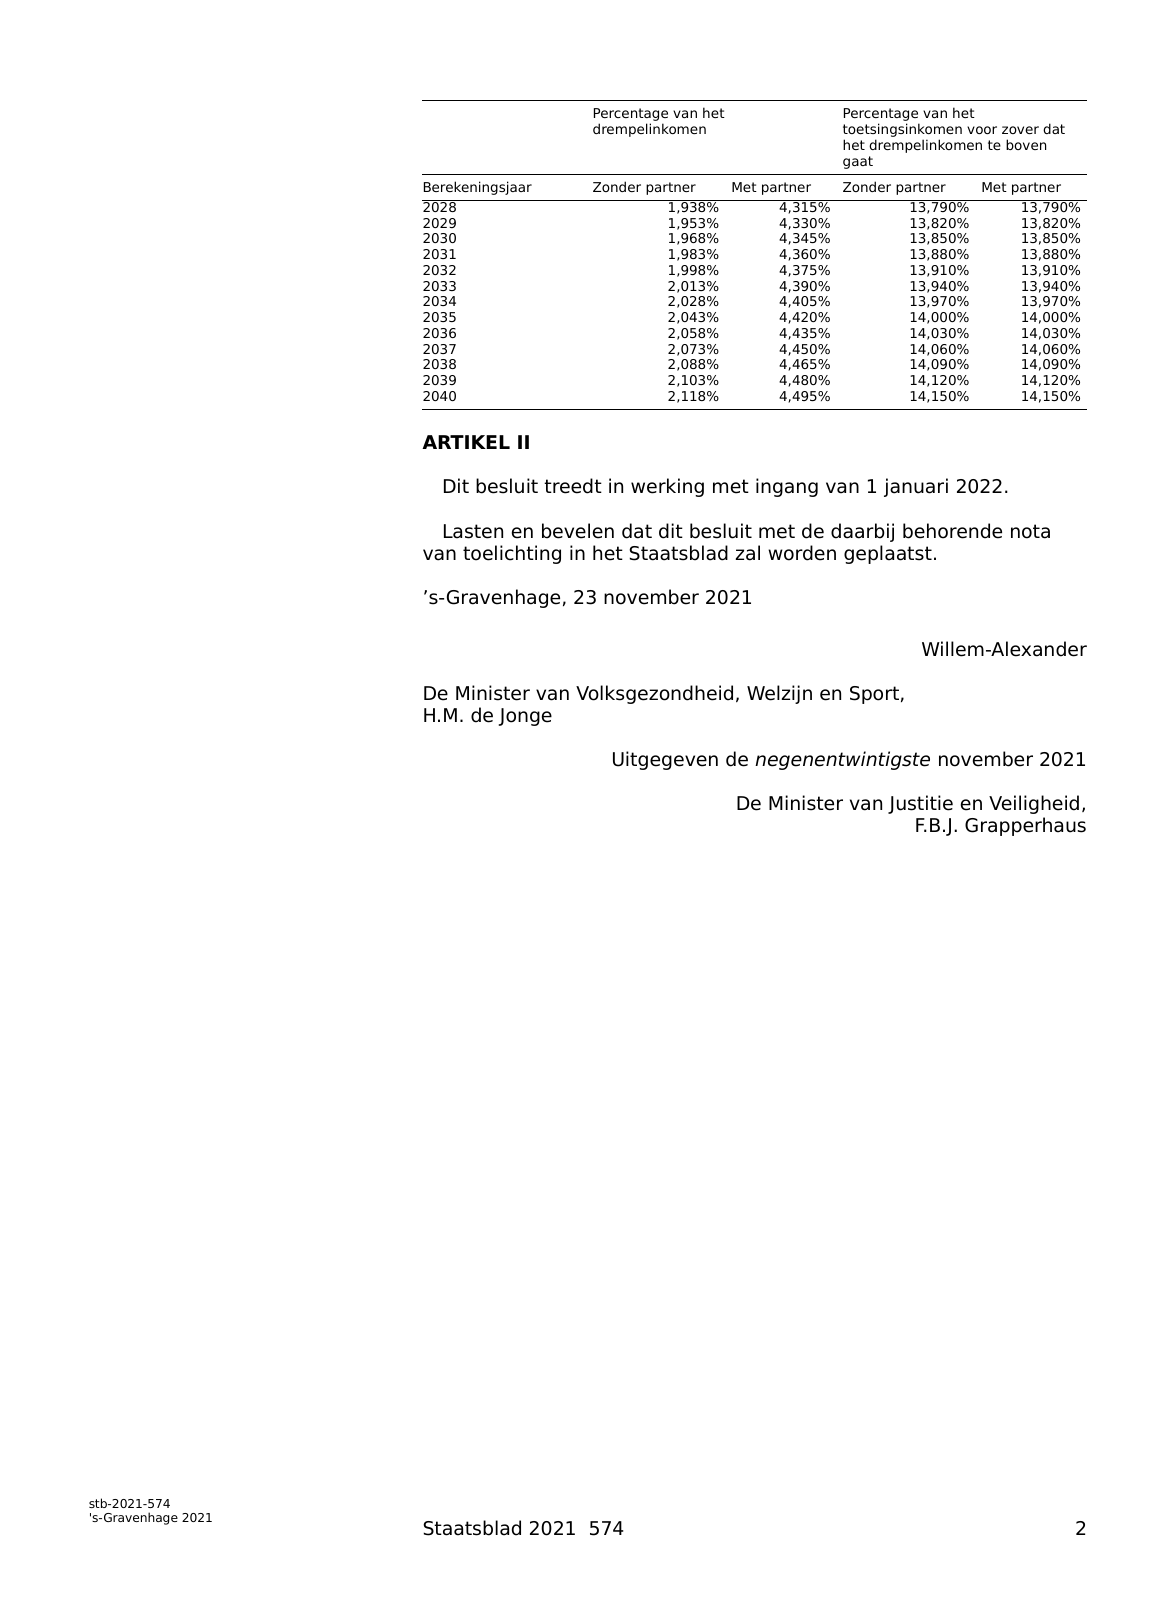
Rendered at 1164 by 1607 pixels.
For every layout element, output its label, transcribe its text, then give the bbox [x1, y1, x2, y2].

table_cell 2030 [422, 231, 586, 247]
table_cell Met partner [725, 175, 836, 200]
table_cell 2039 [422, 373, 586, 389]
text Uitgegeven de negenentwintigste november 2021 [422, 749, 1087, 771]
text De Minister van Volksgezondheid, Welzijn en Sport, H.M. de Jonge [422, 683, 1087, 727]
table_cell 13,850% [975, 231, 1087, 247]
table_cell 2,088% [586, 357, 725, 373]
table_cell 2031 [422, 247, 586, 263]
table_cell 2,013% [586, 279, 725, 294]
table_cell 2028 [422, 201, 586, 216]
table_cell 14,030% [836, 326, 975, 341]
table_cell 13,820% [836, 216, 975, 231]
table_cell 14,000% [836, 310, 975, 326]
table_cell 1,938% [586, 201, 725, 216]
table_cell 2038 [422, 357, 586, 373]
table_cell 1,983% [586, 247, 725, 263]
table_cell 4,360% [725, 247, 836, 263]
table_cell 4,450% [725, 341, 836, 357]
table_header Percentage van het drempelinkomen [586, 101, 836, 174]
table_cell 13,940% [836, 279, 975, 294]
table_cell 2035 [422, 310, 586, 326]
table_cell 13,880% [975, 247, 1087, 263]
table_cell 4,375% [725, 263, 836, 278]
table_cell 4,345% [725, 231, 836, 247]
table_cell 2,043% [586, 310, 725, 326]
table_cell 4,435% [725, 326, 836, 341]
table_cell 2036 [422, 326, 586, 341]
table_cell 2,103% [586, 373, 725, 389]
table_cell 2,028% [586, 294, 725, 310]
table_cell 4,480% [725, 373, 836, 389]
text 's-Gravenhage 2021 [88, 1511, 323, 1525]
text Dit besluit treedt in werking met ingang van 1 januari 2022. [422, 476, 1087, 498]
table_cell 4,465% [725, 357, 836, 373]
table_cell 14,060% [975, 341, 1087, 357]
table_header Percentage van het toetsingsinkomen voor zover dat het drempelinkomen te boven gaat [836, 101, 1087, 174]
table_cell 14,030% [975, 326, 1087, 341]
table_cell 4,405% [725, 294, 836, 310]
text Willem-Alexander [422, 639, 1087, 661]
text ’s-Gravenhage, 23 november 2021 [422, 587, 1087, 609]
table_cell 13,970% [836, 294, 975, 310]
subtitle ARTIKEL II [422, 432, 1087, 454]
table_cell 14,090% [975, 357, 1087, 373]
table_cell 14,120% [975, 373, 1087, 389]
table_cell 4,390% [725, 279, 836, 294]
table_cell 4,495% [725, 389, 836, 409]
text stb-2021-574 [88, 1497, 323, 1511]
table_cell 13,910% [975, 263, 1087, 278]
table_cell Berekeningsjaar [422, 175, 586, 200]
table_cell 2,073% [586, 341, 725, 357]
table_cell 2,058% [586, 326, 725, 341]
table_cell 2032 [422, 263, 586, 278]
table_cell 14,150% [836, 389, 975, 409]
text De Minister van Justitie en Veiligheid, F.B.J. Grapperhaus [422, 793, 1087, 837]
table_cell Zonder partner [586, 175, 725, 200]
table_cell 13,790% [836, 201, 975, 216]
table_cell 13,940% [975, 279, 1087, 294]
table_cell 2034 [422, 294, 586, 310]
table_cell 14,120% [836, 373, 975, 389]
table_header [422, 101, 586, 174]
table_cell 2033 [422, 279, 586, 294]
table_cell 1,998% [586, 263, 725, 278]
table_cell 13,970% [975, 294, 1087, 310]
table_cell 14,150% [975, 389, 1087, 409]
table_cell 4,315% [725, 201, 836, 216]
table_cell 13,820% [975, 216, 1087, 231]
table_cell 14,090% [836, 357, 975, 373]
table_cell 13,910% [836, 263, 975, 278]
table_cell 2029 [422, 216, 586, 231]
table_cell Met partner [975, 175, 1087, 200]
table_cell 1,968% [586, 231, 725, 247]
table_cell 2,118% [586, 389, 725, 409]
table_cell 13,850% [836, 231, 975, 247]
table_cell 1,953% [586, 216, 725, 231]
table_cell 13,880% [836, 247, 975, 263]
table_cell 4,420% [725, 310, 836, 326]
table_cell 4,330% [725, 216, 836, 231]
table_cell 13,790% [975, 201, 1087, 216]
table_cell 14,000% [975, 310, 1087, 326]
text Lasten en bevelen dat dit besluit met de daarbij behorende nota van toelichting in het Staatsblad zal worden geplaatst. [422, 521, 1087, 564]
table_cell 2037 [422, 341, 586, 357]
table_cell 2040 [422, 389, 586, 409]
table_cell Zonder partner [836, 175, 975, 200]
table_cell 14,060% [836, 341, 975, 357]
